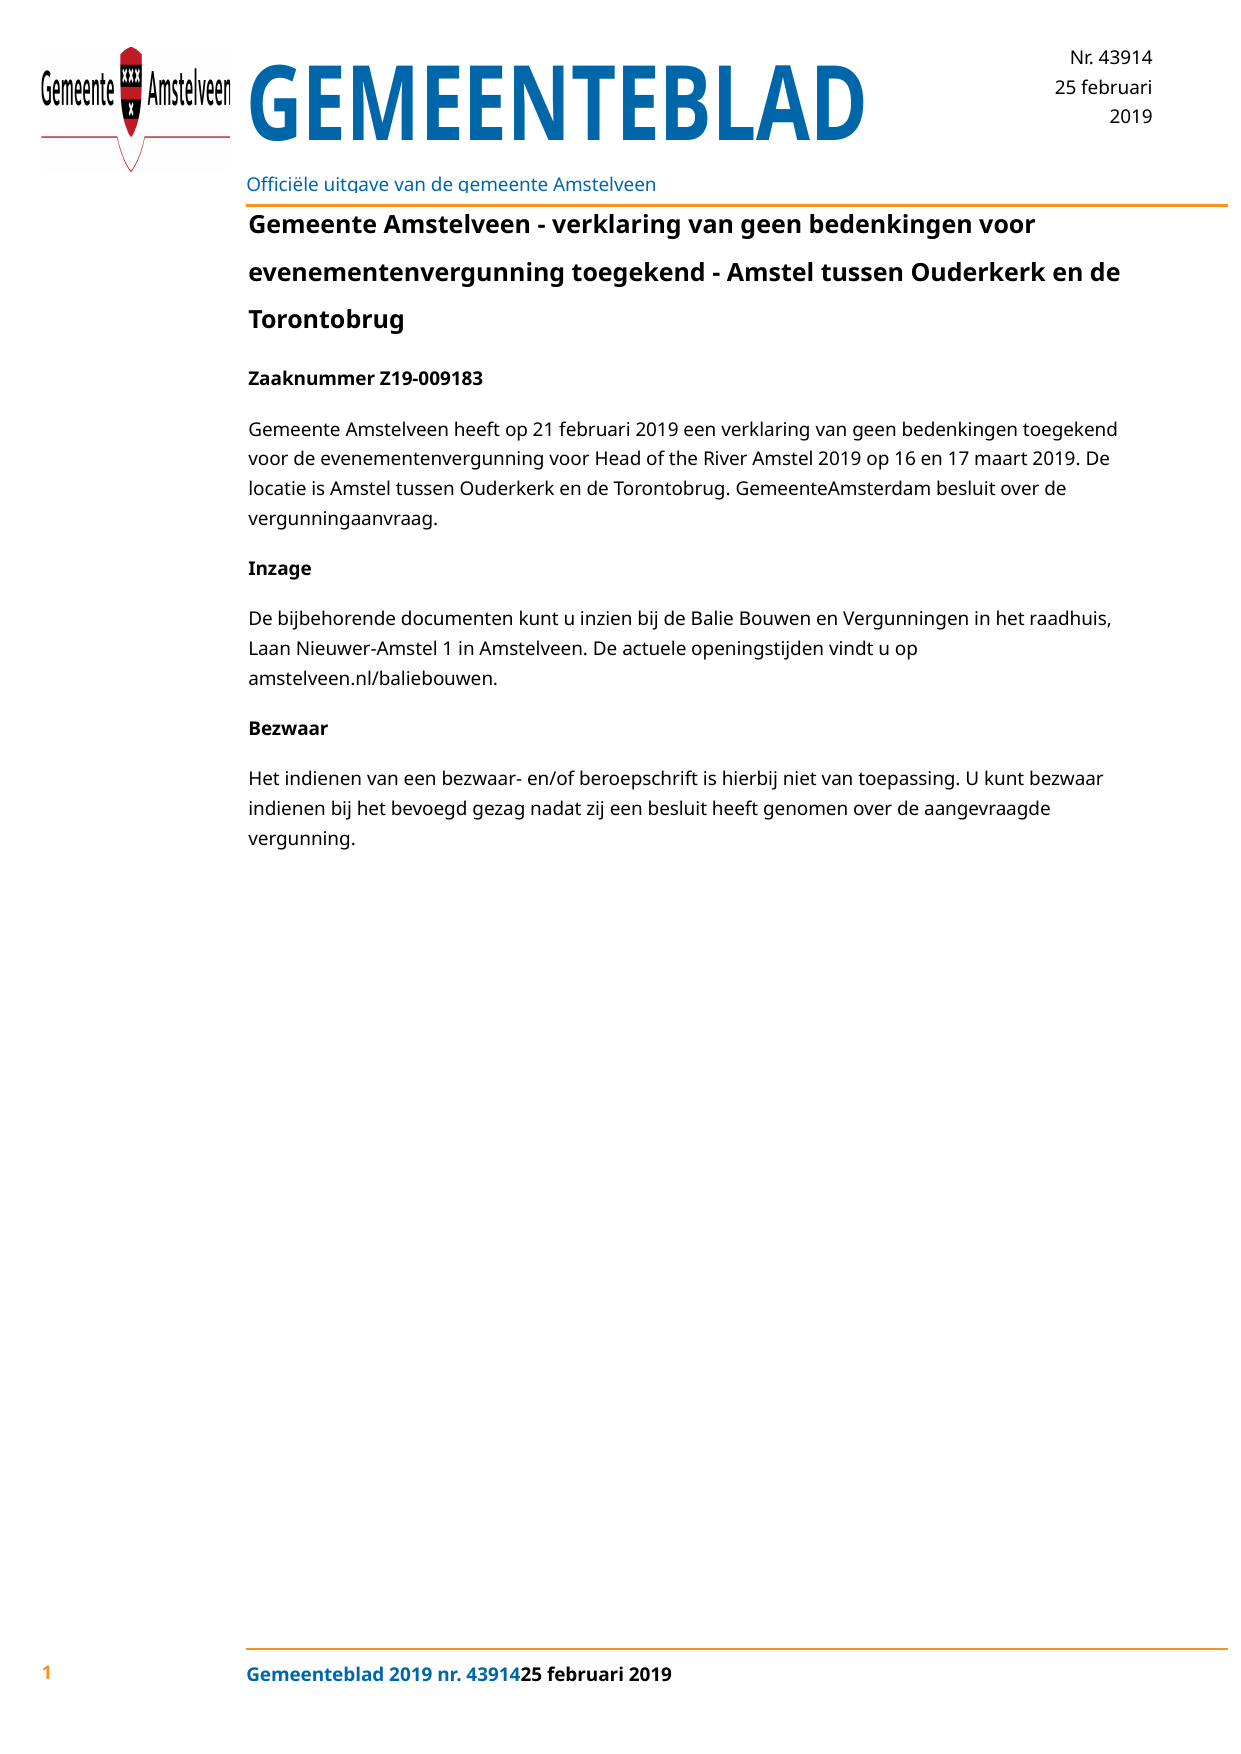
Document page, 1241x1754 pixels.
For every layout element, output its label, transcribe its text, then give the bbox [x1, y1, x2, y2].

text Bezwaar [248, 715, 1152, 741]
text De bijbehorende documenten kunt u inzien bij de Balie Bouwen en Vergunningen in het raadhuis, Laan Nieuwer-Amstel 1 in Amstelveen. De actuele openingstijden vindt u op amstelveen.nl/baliebouwen. [248, 606, 1152, 690]
text Zaaknummer Z19-009183 [248, 366, 1152, 391]
text Gemeente Amstelveen - verklaring van geen bedenkingen voor evenementenvergunning toegekend - Amstel tussen Ouderkerk en de Torontobrug [248, 207, 1152, 336]
text Gemeente Amstelveen heeft op 21 februari 2019 een verklaring van geen bedenkingen toegekend voor de evenementenvergunning voor Head of the River Amstel 2019 op 16 en 17 maart 2019. De locatie is Amstel tussen Ouderkerk en de Torontobrug. GemeenteAmsterdam besluit over de vergunningaanvraag. [248, 416, 1152, 530]
picture [41, 47, 231, 172]
text Het indienen van een bezwaar- en/of beroepschrift is hierbij niet van toepassing. U kunt bezwaar indienen bij het bevoegd gezag nadat zij een besluit heeft genomen over de aangevraagde vergunning. [248, 766, 1152, 850]
text Inzage [248, 555, 1152, 581]
